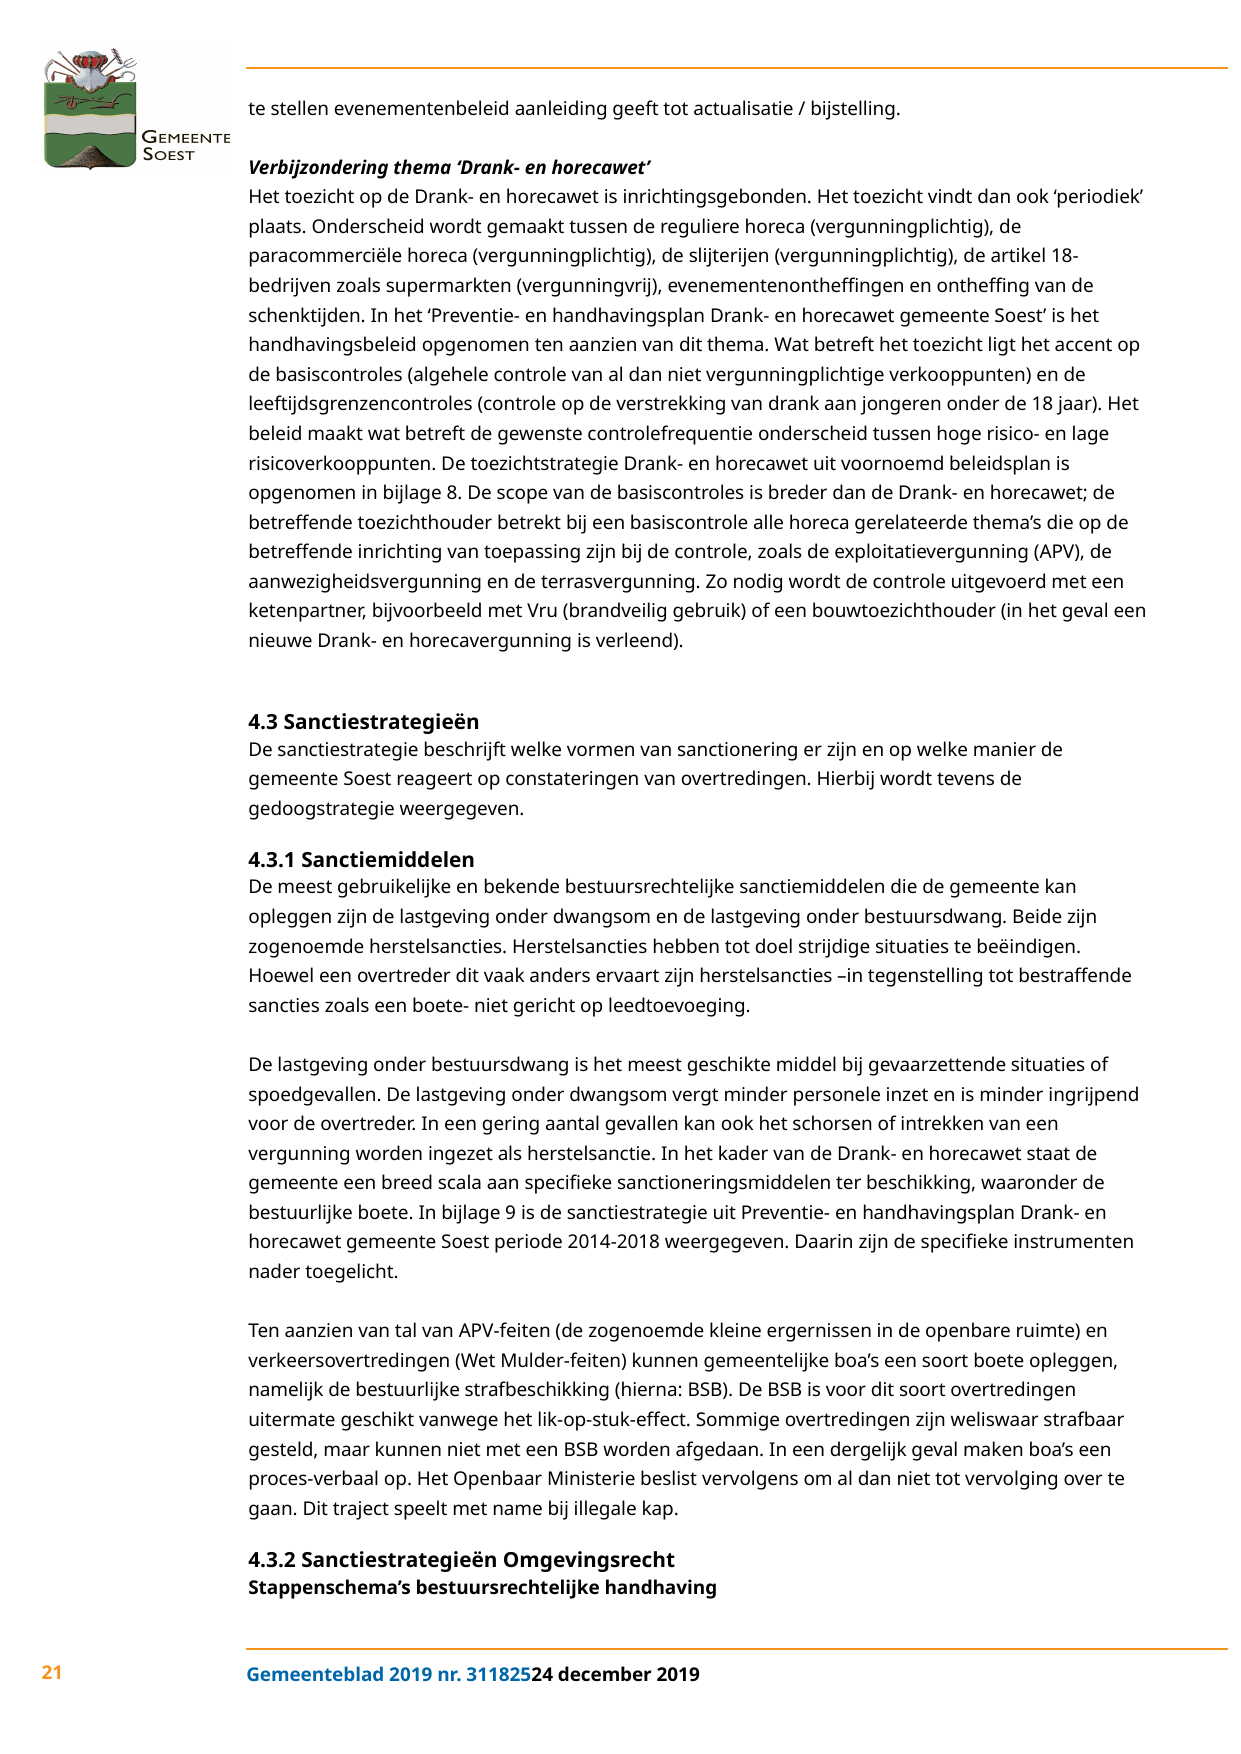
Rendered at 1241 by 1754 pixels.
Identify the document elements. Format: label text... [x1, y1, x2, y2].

picture [41, 47, 231, 172]
text 4.3.1 Sanctiemiddelen [248, 845, 1152, 874]
text 4.3.2 Sanctiestrategieën Omgevingsrecht [248, 1545, 1152, 1574]
text De meest gebruikelijke en bekende bestuursrechtelijke sanctiemiddelen die de gemeente kan opleggen zijn de lastgeving onder dwangsom en de lastgeving onder bestuursdwang. Beide zijn zogenoemde herstelsancties. Herstelsancties hebben tot doel strijdige situaties te beëindigen. Hoewel een overtreder dit vaak anders ervaart zijn herstelsancties –in tegenstelling tot bestraffende sancties zoals een boete- niet gericht op leedtoevoeging. [248, 874, 1152, 1018]
text 4.3 Sanctiestrategieën [248, 707, 1152, 736]
text Ten aanzien van tal van APV-feiten (de zogenoemde kleine ergernissen in de openbare ruimte) en verkeersovertredingen (Wet Mulder-feiten) kunnen gemeentelijke boa’s een soort boete opleggen, namelijk de bestuurlijke strafbeschikking (hierna: BSB). De BSB is voor dit soort overtredingen uitermate geschikt vanwege het lik-op-stuk-effect. Sommige overtredingen zijn weliswaar strafbaar gesteld, maar kunnen niet met een BSB worden afgedaan. In een dergelijk geval maken boa’s een proces-verbaal op. Het Openbaar Ministerie beslist vervolgens om al dan niet tot vervolging over te gaan. Dit traject speelt met name bij illegale kap. [248, 1317, 1152, 1521]
text Stappenschema’s bestuursrechtelijke handhaving [248, 1574, 1152, 1599]
text Verbijzondering thema ‘Drank- en horecawet’ [248, 154, 1152, 180]
text te stellen evenementenbeleid aanleiding geeft tot actualisatie / bijstelling. [248, 95, 1152, 121]
text Het toezicht op de Drank- en horecawet is inrichtingsgebonden. Het toezicht vindt dan ook ‘periodiek’ plaats. Onderscheid wordt gemaakt tussen de reguliere horeca (vergunningplichtig), de paracommerciële horeca (vergunningplichtig), de slijterijen (vergunningplichtig), de artikel 18-bedrijven zoals supermarkten (vergunningvrij), evenementenontheffingen en ontheffing van de schenktijden. In het ‘Preventie- en handhavingsplan Drank- en horecawet gemeente Soest’ is het handhavingsbeleid opgenomen ten aanzien van dit thema. Wat betreft het toezicht ligt het accent op de basiscontroles (algehele controle van al dan niet vergunningplichtige verkooppunten) en de leeftijdsgrenzencontroles (controle op de verstrekking van drank aan jongeren onder de 18 jaar). Het beleid maakt wat betreft de gewenste controlefrequentie onderscheid tussen hoge risico- en lage risicoverkooppunten. De toezichtstrategie Drank- en horecawet uit voornoemd beleidsplan is opgenomen in bijlage 8. De scope van de basiscontroles is breder dan de Drank- en horecawet; de betreffende toezichthouder betrekt bij een basiscontrole alle horeca gerelateerde thema’s die op de betreffende inrichting van toepassing zijn bij de controle, zoals de exploitatievergunning (APV), de aanwezigheidsvergunning en de terrasvergunning. Zo nodig wordt de controle uitgevoerd met een ketenpartner, bijvoorbeeld met Vru (brandveilig gebruik) of een bouwtoezichthouder (in het geval een nieuwe Drank- en horecavergunning is verleend). [248, 183, 1152, 653]
text De lastgeving onder bestuursdwang is het meest geschikte middel bij gevaarzettende situaties of spoedgevallen. De lastgeving onder dwangsom vergt minder personele inzet en is minder ingrijpend voor de overtreder. In een gering aantal gevallen kan ook het schorsen of intrekken van een vergunning worden ingezet als herstelsanctie. In het kader van de Drank- en horecawet staat de gemeente een breed scala aan specifieke sanctioneringsmiddelen ter beschikking, waaronder de bestuurlijke boete. In bijlage 9 is de sanctiestrategie uit Preventie- en handhavingsplan Drank- en horecawet gemeente Soest periode 2014-2018 weergegeven. Daarin zijn de specifieke instrumenten nader toegelicht. [248, 1051, 1152, 1284]
text De sanctiestrategie beschrijft welke vormen van sanctionering er zijn en op welke manier de gemeente Soest reageert op constateringen van overtredingen. Hierbij wordt tevens de gedoogstrategie weergegeven. [248, 736, 1152, 821]
